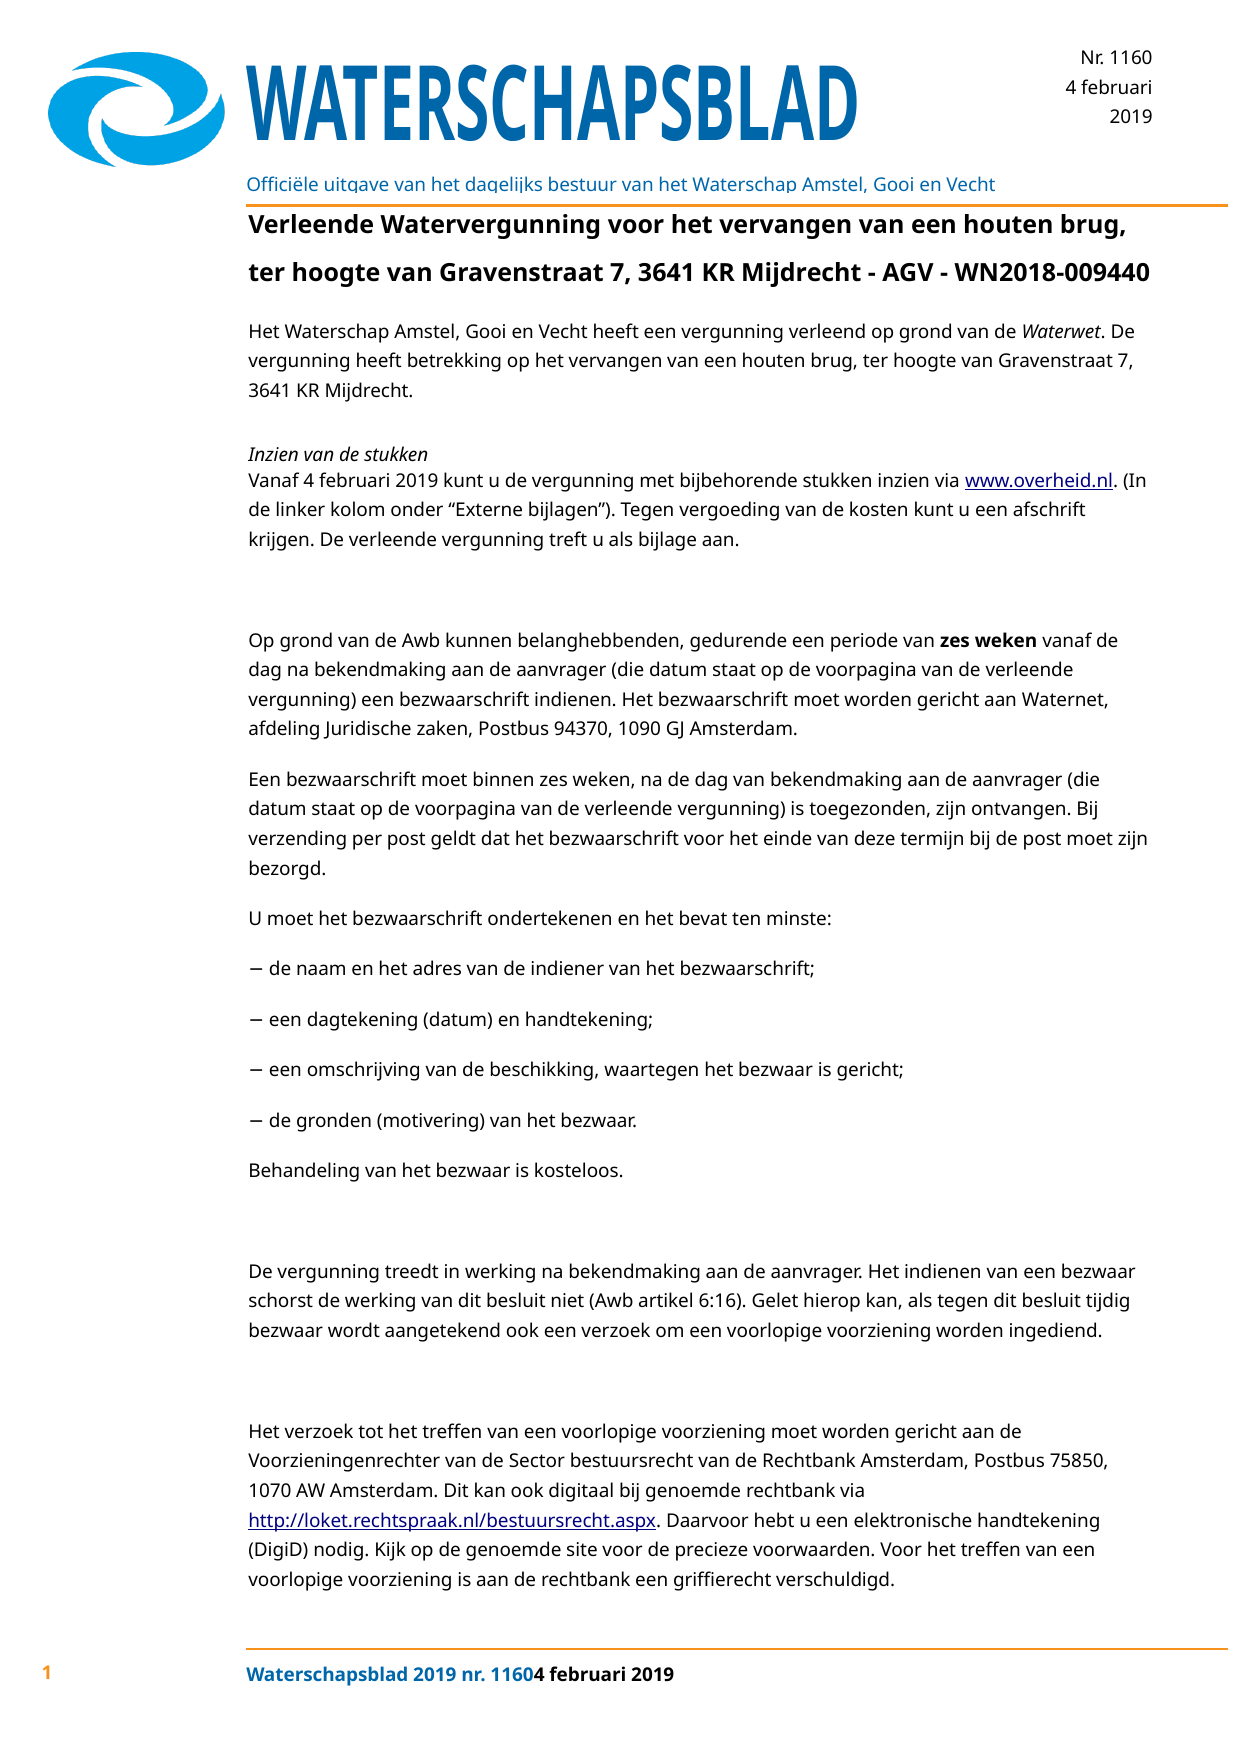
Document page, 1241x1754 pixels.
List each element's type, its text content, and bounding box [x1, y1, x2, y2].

text Een bezwaarschrift moet binnen zes weken, na de dag van bekendmaking aan de aanvrager (die datum staat op de voorpagina van de verleende vergunning) is toegezonden, zijn ontvangen. Bij verzending per post geldt dat het bezwaarschrift voor het einde van deze termijn bij de post moet zijn bezorgd. [248, 766, 1152, 880]
text De vergunning treedt in werking na bekendmaking aan de aanvrager. Het indienen van een bezwaar schorst de werking van dit besluit niet (Awb artikel 6:16). Gelet hierop kan, als tegen dit besluit tijdig bezwaar wordt aangetekend ook een verzoek om een voorlopige voorziening worden ingediend. [248, 1258, 1152, 1343]
picture [41, 47, 231, 172]
text Behandeling van het bezwaar is kosteloos. [248, 1157, 1152, 1183]
text Inzien van de stukken [248, 441, 1152, 467]
text Het verzoek tot het treffen van een voorlopige voorziening moet worden gericht aan de Voorzieningenrechter van de Sector bestuursrecht van de Rechtbank Amsterdam, Postbus 75850, 1070 AW Amsterdam. Dit kan ook digitaal bij genoemde rechtbank via http://loket.rechtspraak.nl/bestuursrecht.aspx. Daarvoor hebt u een elektronische handtekening (DigiD) nodig. Kijk op de genoemde site voor de precieze voorwaarden. Voor het treffen van een voorlopige voorziening is aan de rechtbank een griffierecht verschuldigd. [248, 1418, 1152, 1592]
text − een omschrijving van de beschikking, waartegen het bezwaar is gericht; [248, 1056, 1152, 1082]
text − een dagtekening (datum) en handtekening; [248, 1006, 1152, 1032]
text − de naam en het adres van de indiener van het bezwaarschrift; [248, 956, 1152, 981]
text Vanaf 4 februari 2019 kunt u de vergunning met bijbehorende stukken inzien via www.overheid.nl. (In de linker kolom onder “Externe bijlagen”). Tegen vergoeding van de kosten kunt u een afschrift krijgen. De verleende vergunning treft u als bijlage aan. [248, 467, 1152, 552]
text Verleende Watervergunning voor het vervangen van een houten brug, ter hoogte van Gravenstraat 7, 3641 KR Mijdrecht - AGV - WN2018-009440 [248, 207, 1152, 288]
text Het Waterschap Amstel, Gooi en Vecht heeft een vergunning verleend op grond van de Waterwet. De vergunning heeft betrekking op het vervangen van een houten brug, ter hoogte van Gravenstraat 7, 3641 KR Mijdrecht. [248, 318, 1152, 403]
text U moet het bezwaarschrift ondertekenen en het bevat ten minste: [248, 905, 1152, 931]
text − de gronden (motivering) van het bezwaar. [248, 1107, 1152, 1132]
text Op grond van de Awb kunnen belanghebbenden, gedurende een periode van zes weken vanaf de dag na bekendmaking aan de aanvrager (die datum staat op de voorpagina van de verleende vergunning) een bezwaarschrift indienen. Het bezwaarschrift moet worden gericht aan Waternet, afdeling Juridische zaken, Postbus 94370, 1090 GJ Amsterdam. [248, 627, 1152, 741]
